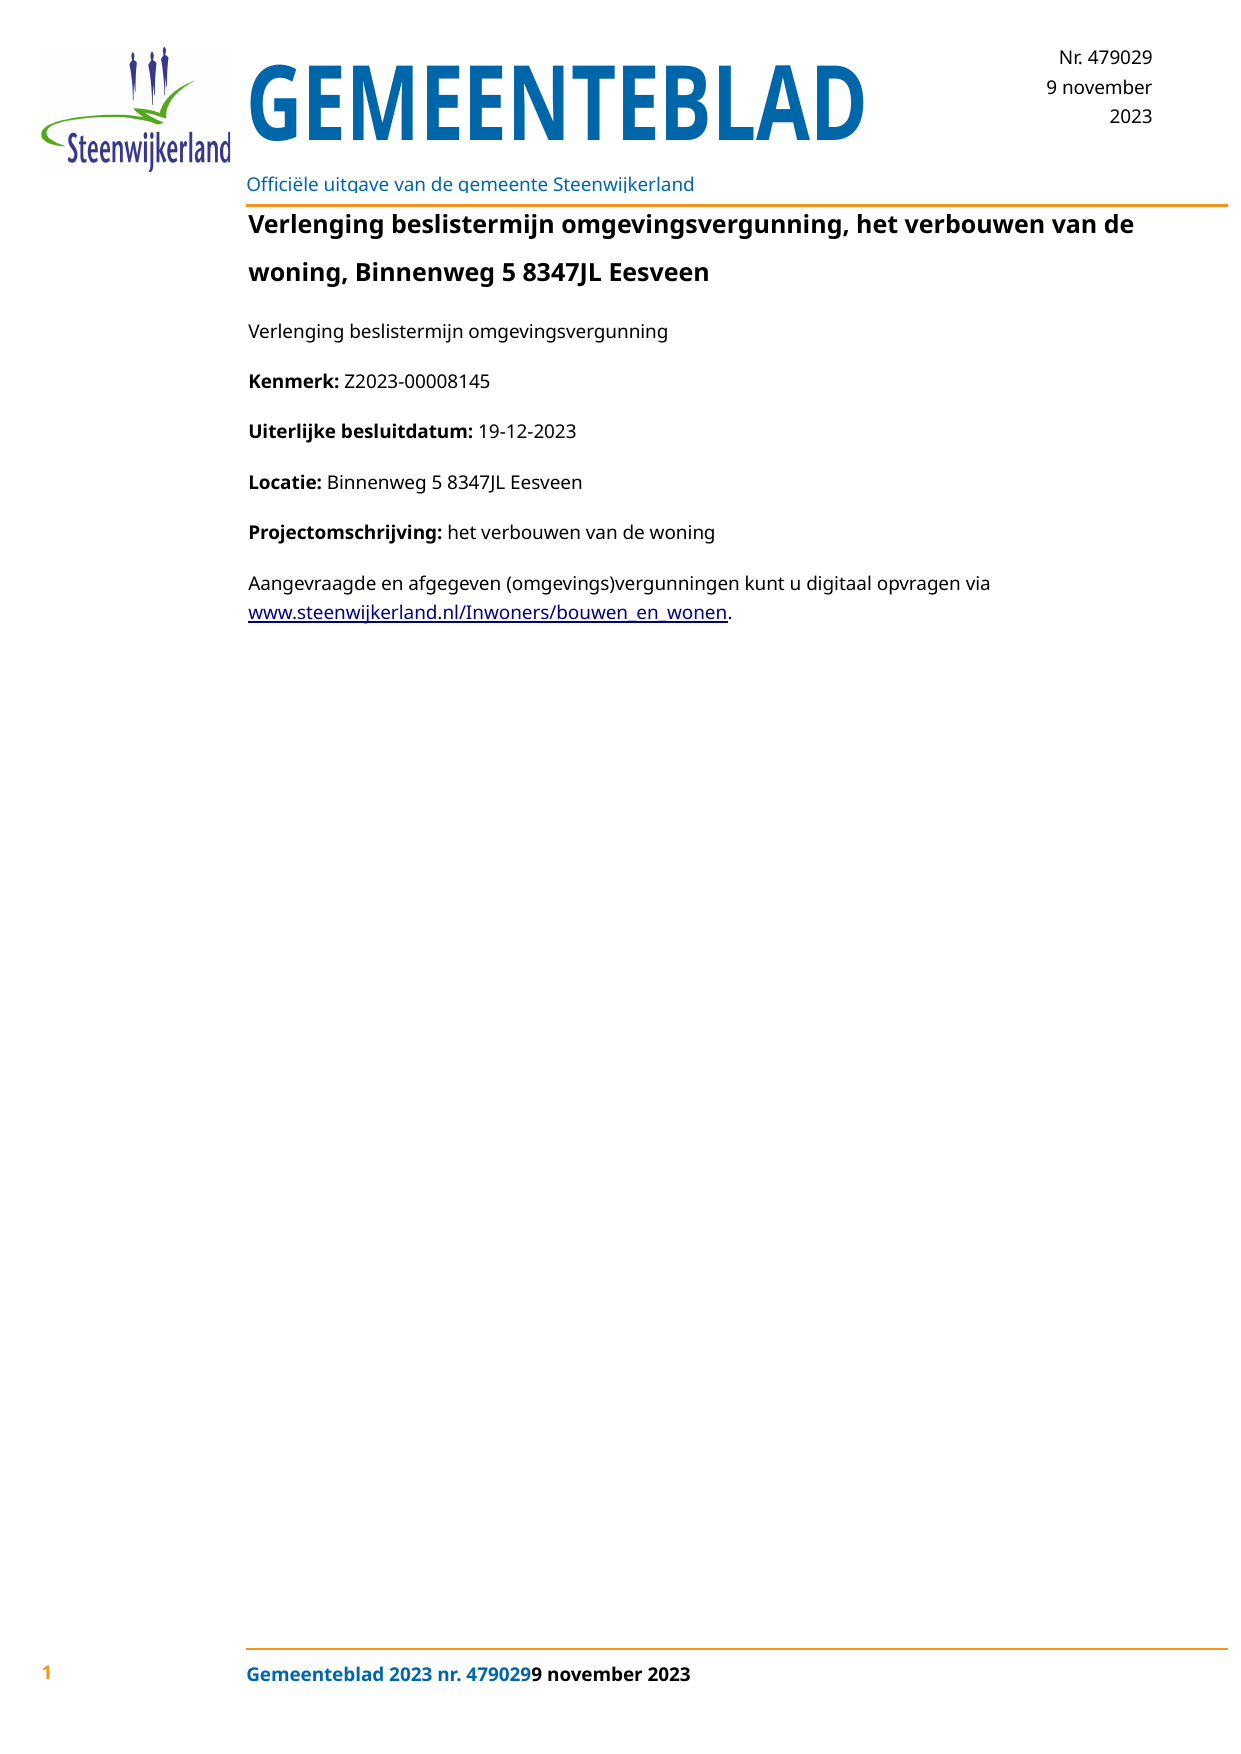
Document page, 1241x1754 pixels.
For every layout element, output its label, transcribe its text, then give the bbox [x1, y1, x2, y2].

text Locatie: Binnenweg 5 8347JL Eesveen [248, 469, 1152, 495]
text Aangevraagde en afgegeven (omgevings)vergunningen kunt u digitaal opvragen via www.steenwijkerland.nl/Inwoners/bouwen_en_wonen. [248, 570, 1152, 625]
picture [41, 47, 231, 172]
text Verlenging beslistermijn omgevingsvergunning [248, 318, 1152, 344]
text Kenmerk: Z2023-00008145 [248, 368, 1152, 394]
text Verlenging beslistermijn omgevingsvergunning, het verbouwen van de woning, Binnenweg 5 8347JL Eesveen [248, 207, 1152, 288]
text Uiterlijke besluitdatum: 19-12-2023 [248, 419, 1152, 444]
text Projectomschrijving: het verbouwen van de woning [248, 519, 1152, 545]
